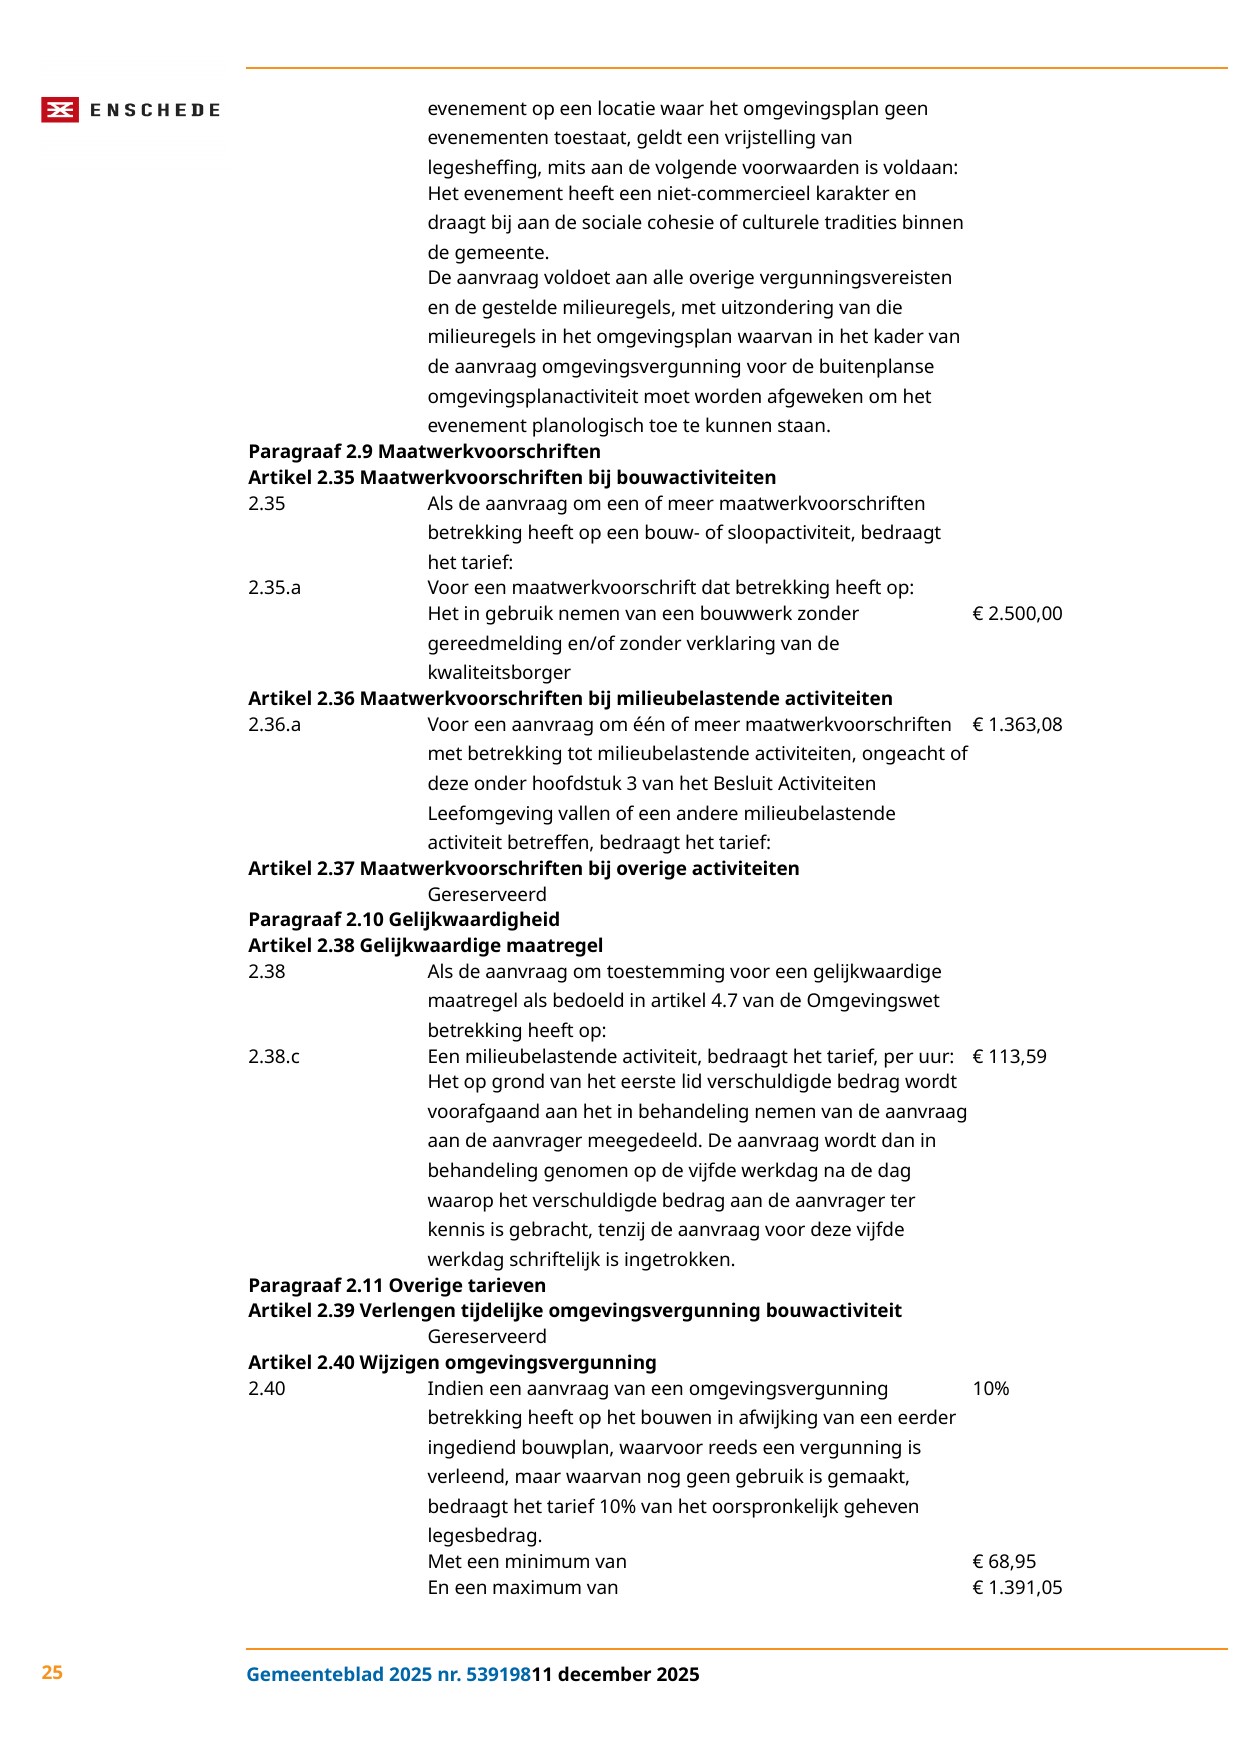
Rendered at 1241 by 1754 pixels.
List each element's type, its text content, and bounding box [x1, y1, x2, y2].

table_cell Voor een aanvraag om één of meer maatwerkvoorschriften met betrekking tot milieubelastende activiteiten, ongeacht of deze onder hoofdstuk 3 van het Besluit Activiteiten Leefomgeving vallen of een andere milieubelastende activiteit betreffen, bedraagt het tarief: [427, 711, 972, 855]
table_cell 2.38 [248, 958, 427, 1043]
table_cell 10% [973, 1375, 1152, 1548]
table_cell [973, 881, 1152, 906]
table_cell Voor een maatwerkvoorschrift dat betrekking heeft op: [427, 575, 972, 600]
table_cell Paragraaf 2.11 Overige tarieven [248, 1272, 972, 1297]
table_cell [973, 1272, 1152, 1297]
table_cell Een milieubelastende activiteit, bedraagt het tarief, per uur: [427, 1043, 972, 1068]
table_cell [973, 685, 1152, 711]
table_cell Paragraaf 2.9 Maatwerkvoorschriften [248, 438, 972, 464]
table_cell [973, 438, 1152, 464]
table_cell [973, 575, 1152, 600]
table_cell Indien een aanvraag van een omgevingsvergunning betrekking heeft op het bouwen in afwijking van een eerder ingediend bouwplan, waarvoor reeds een vergunning is verleend, maar waarvan nog geen gebruik is gemaakt, bedraagt het tarief 10% van het oorspronkelijk geheven legesbedrag. [427, 1375, 972, 1548]
table_cell 2.38.c [248, 1043, 427, 1068]
table_cell Artikel 2.40 Wijzigen omgevingsvergunning [248, 1349, 972, 1375]
table_cell Artikel 2.37 Maatwerkvoorschriften bij overige activiteiten [248, 855, 972, 881]
table_cell Het evenement heeft een niet-commercieel karakter en draagt bij aan de sociale cohesie of culturele tradities binnen de gemeente. [427, 180, 972, 264]
table_cell Als de aanvraag om toestemming voor een gelijkwaardige maatregel als bedoeld in artikel 4.7 van de Omgevingswet betrekking heeft op: [427, 958, 972, 1043]
table_cell evenement op een locatie waar het omgevingsplan geen evenementen toestaat, geldt een vrijstelling van legesheffing, mits aan de volgende voorwaarden is voldaan: [427, 95, 972, 180]
table_cell [248, 1574, 427, 1600]
table_cell [248, 95, 427, 180]
table_cell 2.35.a [248, 575, 427, 600]
table_cell [248, 180, 427, 264]
table_cell 2.40 [248, 1375, 427, 1548]
table_cell [973, 490, 1152, 574]
table_cell Gereserveerd [427, 881, 972, 906]
table_cell € 2.500,00 [973, 600, 1152, 685]
table_cell [973, 1069, 1152, 1272]
table_cell [973, 932, 1152, 958]
table_cell [248, 1323, 427, 1349]
table_cell Als de aanvraag om een of meer maatwerkvoorschriften betrekking heeft op een bouw- of sloopactiviteit, bedraagt het tarief: [427, 490, 972, 574]
table_cell De aanvraag voldoet aan alle overige vergunningsvereisten en de gestelde milieuregels, met uitzondering van die milieuregels in het omgevingsplan waarvan in het kader van de aanvraag omgevingsvergunning voor de buitenplanse omgevingsplanactiviteit moet worden afgeweken om het evenement planologisch toe te kunnen staan. [427, 265, 972, 438]
table_cell [973, 906, 1152, 932]
table_cell [248, 600, 427, 685]
table_cell Paragraaf 2.10 Gelijkwaardigheid [248, 906, 972, 932]
table_cell Met een minimum van [427, 1548, 972, 1574]
table_cell 2.36.a [248, 711, 427, 855]
table_cell 2.35 [248, 490, 427, 574]
table_cell Het in gebruik nemen van een bouwwerk zonder gereedmelding en/of zonder verklaring van de kwaliteitsborger [427, 600, 972, 685]
table_cell Artikel 2.36 Maatwerkvoorschriften bij milieubelastende activiteiten [248, 685, 972, 711]
table_cell [973, 95, 1152, 180]
table_cell [973, 1298, 1152, 1323]
table_cell [973, 1349, 1152, 1375]
table_cell € 68,95 [973, 1548, 1152, 1574]
table_cell [973, 464, 1152, 490]
table_cell € 113,59 [973, 1043, 1152, 1068]
table_cell Artikel 2.39 Verlengen tijdelijke omgevingsvergunning bouwactiviteit [248, 1298, 972, 1323]
table_cell [973, 180, 1152, 264]
table_cell [973, 265, 1152, 438]
table_cell [973, 855, 1152, 881]
table_cell Het op grond van het eerste lid verschuldigde bedrag wordt voorafgaand aan het in behandeling nemen van de aanvraag aan de aanvrager meegedeeld. De aanvraag wordt dan in behandeling genomen op de vijfde werkdag na de dag waarop het verschuldigde bedrag aan de aanvrager ter kennis is gebracht, tenzij de aanvraag voor deze vijfde werkdag schriftelijk is ingetrokken. [427, 1069, 972, 1272]
table_cell [248, 881, 427, 906]
table_cell En een maximum van [427, 1574, 972, 1600]
table_cell Artikel 2.38 Gelijkwaardige maatregel [248, 932, 972, 958]
table_cell [973, 1323, 1152, 1349]
table_cell Gereserveerd [427, 1323, 972, 1349]
table_cell € 1.363,08 [973, 711, 1152, 855]
table_cell [248, 1069, 427, 1272]
table_cell Artikel 2.35 Maatwerkvoorschriften bij bouwactiviteiten [248, 464, 972, 490]
table_cell [248, 1548, 427, 1574]
picture [41, 47, 231, 172]
table_cell [973, 958, 1152, 1043]
table_cell € 1.391,05 [973, 1574, 1152, 1600]
table_cell [248, 265, 427, 438]
